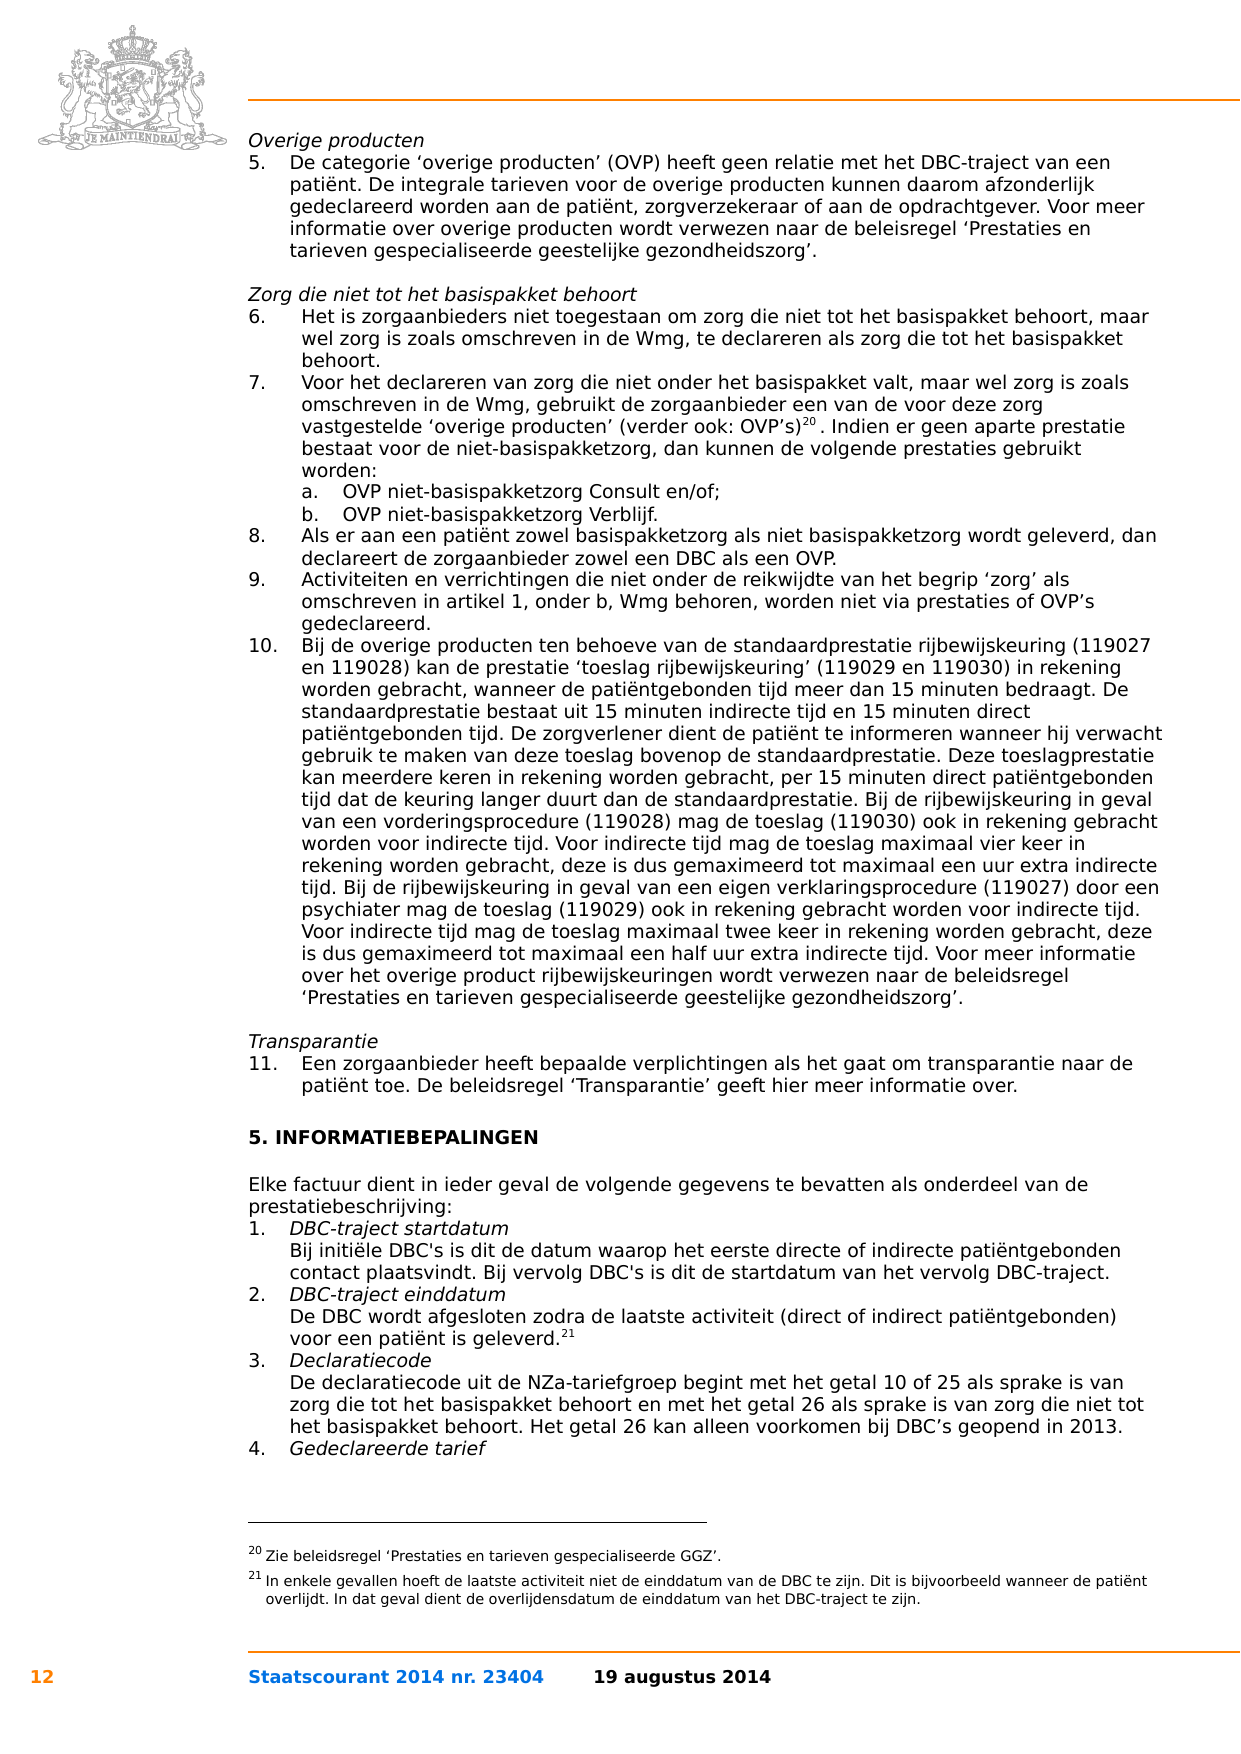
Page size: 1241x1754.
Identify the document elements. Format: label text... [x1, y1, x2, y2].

text 4. Gedeclareerde tarief [248, 1437, 1163, 1459]
text 10. Bij de overige producten ten behoeve van de standaardprestatie rijbewijskeuring (119027 en 119028) kan de prestatie ‘toeslag rijbewijskeuring’ (119029 en 119030) in rekening worden gebracht, wanneer de patiëntgebonden tijd meer dan 15 minuten bedraagt. De standaardprestatie bestaat uit 15 minuten indirecte tijd en 15 minuten direct patiëntgebonden tijd. De zorgverlener dient de patiënt te informeren wanneer hij verwacht gebruik te maken van deze toeslag bovenop de standaardprestatie. Deze toeslagprestatie kan meerdere keren in rekening worden gebracht, per 15 minuten direct patiëntgebonden tijd dat de keuring langer duurt dan de standaardprestatie. Bij de rijbewijskeuring in geval van een vorderingsprocedure (119028) mag de toeslag (119030) ook in rekening gebracht worden voor indirecte tijd. Voor indirecte tijd mag de toeslag maximaal vier keer in rekening worden gebracht, deze is dus gemaximeerd tot maximaal een uur extra indirecte tijd. Bij de rijbewijskeuring in geval van een eigen verklaringsprocedure (119027) door een psychiater mag de toeslag (119029) ook in rekening gebracht worden voor indirecte tijd. Voor indirecte tijd mag de toeslag maximaal twee keer in rekening worden gebracht, deze is dus gemaximeerd tot maximaal een half uur extra indirecte tijd. Voor meer informatie over het overige product rijbewijskeuringen wordt verwezen naar de beleidsregel ‘Prestaties en tarieven gespecialiseerde geestelijke gezondheidszorg’. [248, 635, 1163, 1009]
subtitle Overige producten [248, 130, 1163, 152]
text 9. Activiteiten en verrichtingen die niet onder de reikwijdte van het begrip ‘zorg’ als omschreven in artikel 1, onder b, Wmg behoren, worden niet via prestaties of OVP’s gedeclareerd. [248, 569, 1163, 635]
text Bij initiële DBC's is dit de datum waarop het eerste directe of indirecte patiëntgebonden contact plaatsvindt. Bij vervolg DBC's is dit de startdatum van het vervolg DBC-traject. [289, 1240, 1163, 1284]
text b. OVP niet-basispakketzorg Verblijf. [301, 503, 1163, 525]
text In enkele gevallen hoeft de laatste activiteit niet de einddatum van de DBC te zijn. Dit is bijvoorbeeld wanneer de patiënt overlijdt. In dat geval dient de overlijdensdatum de einddatum van het DBC-traject te zijn. [248, 1569, 1163, 1608]
text a. OVP niet-basispakketzorg Consult en/of; [301, 481, 1163, 503]
picture [38, 25, 227, 150]
text Zie beleidsregel ‘Prestaties en tarieven gespecialiseerde GGZ’. [248, 1544, 1163, 1566]
text De DBC wordt afgesloten zodra de laatste activiteit (direct of indirect patiëntgebonden) voor een patiënt is geleverd. [289, 1306, 1163, 1349]
subtitle 5. INFORMATIEBEPALINGEN [248, 1127, 1163, 1149]
text 5. De categorie ‘overige producten’ (OVP) heeft geen relatie met het DBC-traject van een patiënt. De integrale tarieven voor de overige producten kunnen daarom afzonderlijk gedeclareerd worden aan de patiënt, zorgverzekeraar of aan de opdrachtgever. Voor meer informatie over overige producten wordt verwezen naar de beleisregel ‘Prestaties en tarieven gespecialiseerde geestelijke gezondheidszorg’. [248, 152, 1163, 262]
text 1. DBC-traject startdatum [248, 1218, 1163, 1240]
text De declaratiecode uit de NZa-tariefgroep begint met het getal 10 of 25 als sprake is van zorg die tot het basispakket behoort en met het getal 26 als sprake is van zorg die niet tot het basispakket behoort. Het getal 26 kan alleen voorkomen bij DBC’s geopend in 2013. [289, 1372, 1163, 1437]
text 8. Als er aan een patiënt zowel basispakketzorg als niet basispakketzorg wordt geleverd, dan declareert de zorgaanbieder zowel een DBC als een OVP. [248, 525, 1163, 569]
text Elke factuur dient in ieder geval de volgende gegevens te bevatten als onderdeel van de prestatiebeschrijving: [248, 1174, 1163, 1218]
text 11. Een zorgaanbieder heeft bepaalde verplichtingen als het gaat om transparantie naar de patiënt toe. De beleidsregel ‘Transparantie’ geeft hier meer informatie over. [248, 1053, 1163, 1097]
subtitle Zorg die niet tot het basispakket behoort [248, 284, 1163, 306]
subtitle Transparantie [248, 1031, 1163, 1053]
text 2. DBC-traject einddatum [248, 1284, 1163, 1306]
text 6. Het is zorgaanbieders niet toegestaan om zorg die niet tot het basispakket behoort, maar wel zorg is zoals omschreven in de Wmg, te declareren als zorg die tot het basispakket behoort. [248, 306, 1163, 372]
text 7. Voor het declareren van zorg die niet onder het basispakket valt, maar wel zorg is zoals omschreven in de Wmg, gebruikt de zorgaanbieder een van de voor deze zorg vastgestelde ‘overige producten’ (verder ook: OVP’s). Indien er geen aparte prestatie bestaat voor de niet-basispakketzorg, dan kunnen de volgende prestaties gebruikt worden: [248, 372, 1163, 481]
text 3. Declaratiecode [248, 1349, 1163, 1372]
